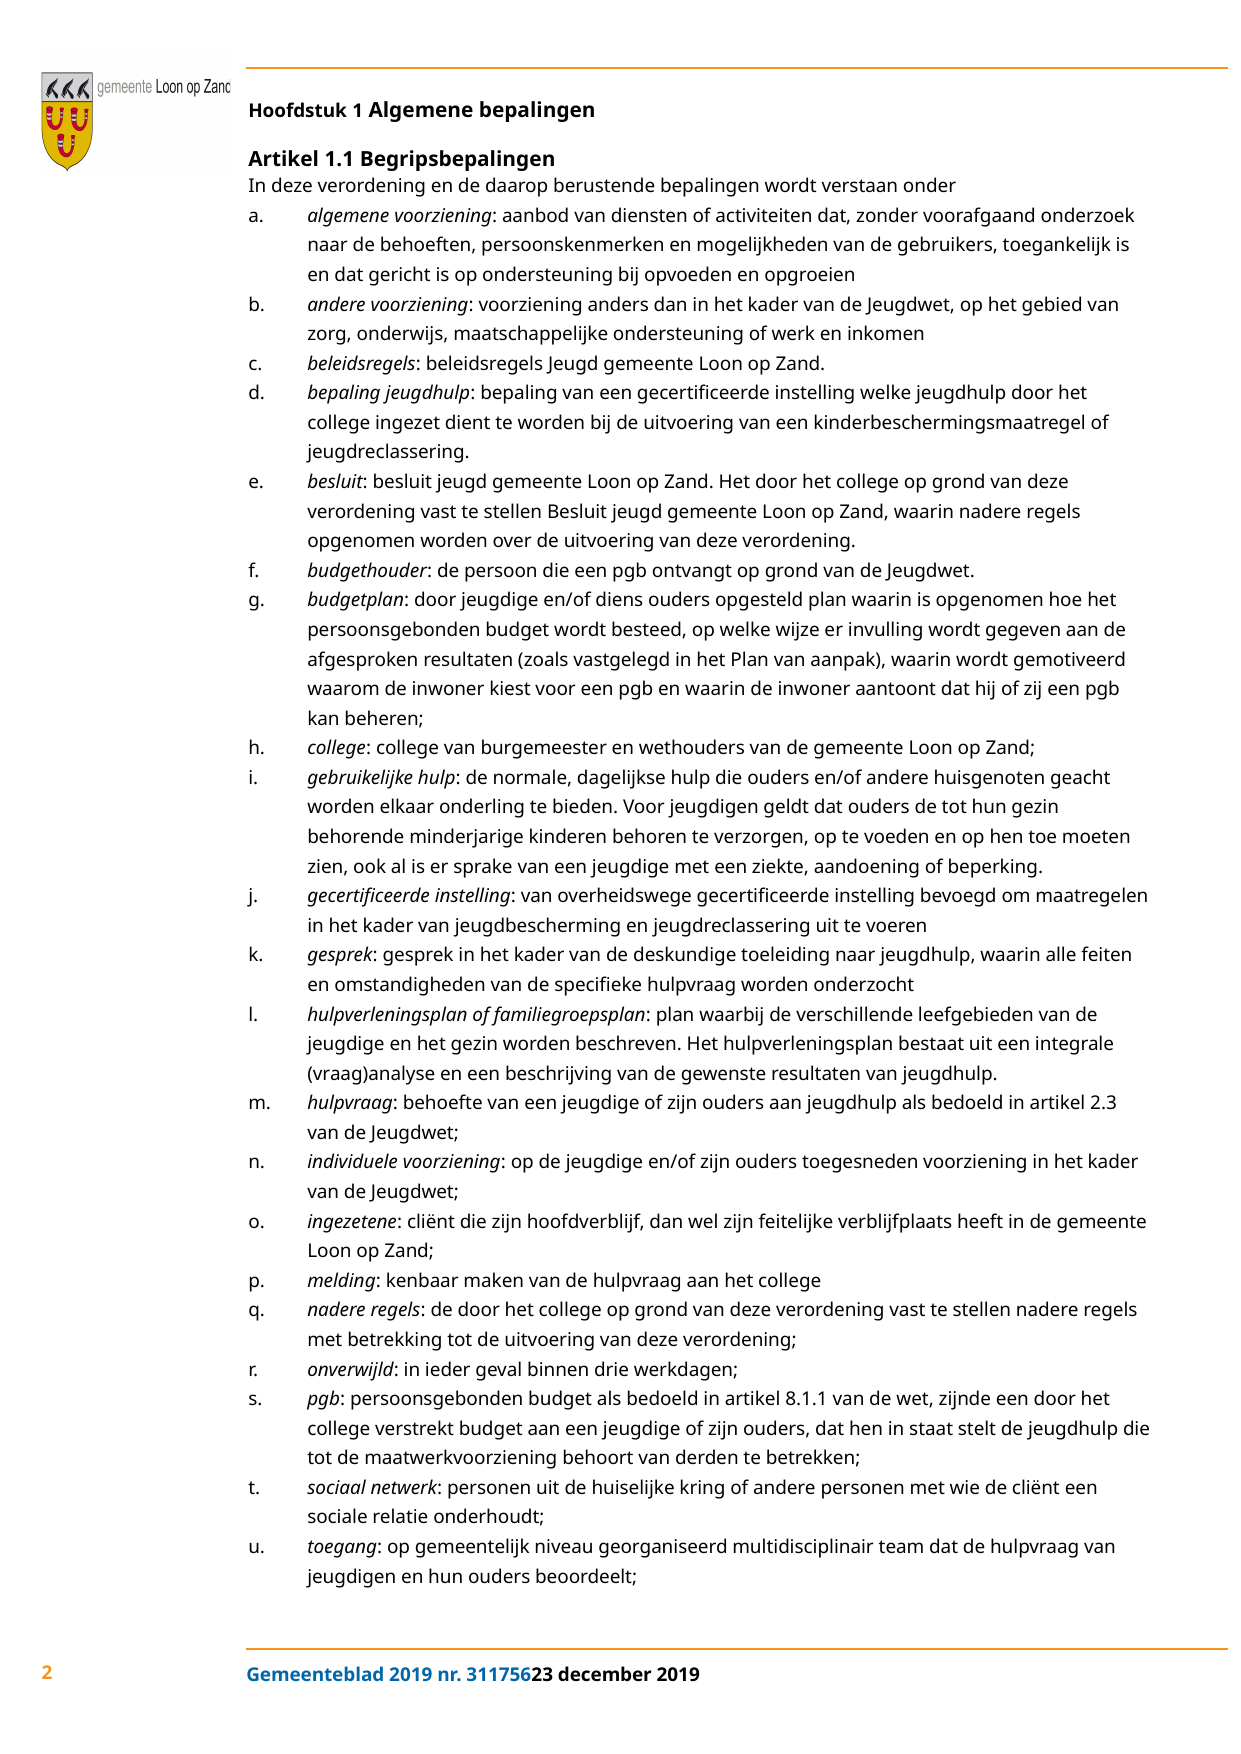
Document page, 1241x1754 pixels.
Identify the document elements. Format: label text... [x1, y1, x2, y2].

list gecertificeerde instelling: van overheidswege gecertificeerde instelling bevoegd om maatregelen in het kader van jeugdbescherming en jeugdreclassering uit te voeren [248, 882, 1152, 938]
list hulpverleningsplan of familiegroepsplan: plan waarbij de verschillende leefgebieden van de jeugdige en het gezin worden beschreven. Het hulpverleningsplan bestaat uit een integrale (vraag)analyse en een beschrijving van de gewenste resultaten van jeugdhulp. [248, 1001, 1152, 1086]
list beleidsregels: beleidsregels Jeugd gemeente Loon op Zand. [248, 350, 1152, 376]
list besluit: besluit jeugd gemeente Loon op Zand. Het door het college op grond van deze verordening vast te stellen Besluit jeugd gemeente Loon op Zand, waarin nadere regels opgenomen worden over de uitvoering van deze verordening. [248, 468, 1152, 553]
list toegang: op gemeentelijk niveau georganiseerd multidisciplinair team dat de hulpvraag van jeugdigen en hun ouders beoordeelt; [248, 1533, 1152, 1589]
list pgb: persoonsgebonden budget als bedoeld in artikel 8.1.1 van de wet, zijnde een door het college verstrekt budget aan een jeugdige of zijn ouders, dat hen in staat stelt de jeugdhulp die tot de maatwerkvoorziening behoort van derden te betrekken; [248, 1385, 1152, 1470]
list individuele voorziening: op de jeugdige en/of zijn ouders toegesneden voorziening in het kader van de Jeugdwet; [248, 1149, 1152, 1204]
list sociaal netwerk: personen uit de huiselijke kring of andere personen met wie de cliënt een sociale relatie onderhoudt; [248, 1474, 1152, 1529]
list gebruikelijke hulp: de normale, dagelijkse hulp die ouders en/of andere huisgenoten geacht worden elkaar onderling te bieden. Voor jeugdigen geldt dat ouders de tot hun gezin behorende minderjarige kinderen behoren te verzorgen, op te voeden en op hen toe moeten zien, ook al is er sprake van een jeugdige met een ziekte, aandoening of beperking. [248, 764, 1152, 879]
list ingezetene: cliënt die zijn hoofdverblijf, dan wel zijn feitelijke verblijfplaats heeft in de gemeente Loon op Zand; [248, 1208, 1152, 1263]
text Artikel 1.1 Begripsbepalingen [248, 144, 1152, 172]
picture [41, 47, 231, 172]
list onverwijld: in ieder geval binnen drie werkdagen; [248, 1356, 1152, 1382]
list algemene voorziening: aanbod van diensten of activiteiten dat, zonder voorafgaand onderzoek naar de behoeften, persoonskenmerken en mogelijkheden van de gebruikers, toegankelijk is en dat gericht is op ondersteuning bij opvoeden en opgroeien [248, 202, 1152, 287]
list andere voorziening: voorziening anders dan in het kader van de Jeugdwet, op het gebied van zorg, onderwijs, maatschappelijke ondersteuning of werk en inkomen [248, 291, 1152, 346]
text In deze verordening en de daarop berustende bepalingen wordt verstaan onder [248, 172, 1152, 198]
list nadere regels: de door het college op grond van deze verordening vast te stellen nadere regels met betrekking tot de uitvoering van deze verordening; [248, 1297, 1152, 1352]
list budgetplan: door jeugdige en/of diens ouders opgesteld plan waarin is opgenomen hoe het persoonsgebonden budget wordt besteed, op welke wijze er invulling wordt gegeven aan de afgesproken resultaten (zoals vastgelegd in het Plan van aanpak), waarin wordt gemotiveerd waarom de inwoner kiest voor een pgb en waarin de inwoner aantoont dat hij of zij een pgb kan beheren; [248, 587, 1152, 731]
list budgethouder: de persoon die een pgb ontvangt op grond van de Jeugdwet. [248, 557, 1152, 583]
list gesprek: gesprek in het kader van de deskundige toeleiding naar jeugdhulp, waarin alle feiten en omstandigheden van de specifieke hulpvraag worden onderzocht [248, 942, 1152, 997]
list college: college van burgemeester en wethouders van de gemeente Loon op Zand; [248, 734, 1152, 760]
list melding: kenbaar maken van de hulpvraag aan het college [248, 1267, 1152, 1293]
text Hoofdstuk 1 Algemene bepalingen [248, 95, 1152, 123]
list hulpvraag: behoefte van een jeugdige of zijn ouders aan jeugdhulp als bedoeld in artikel 2.3 van de Jeugdwet; [248, 1089, 1152, 1145]
list bepaling jeugdhulp: bepaling van een gecertificeerde instelling welke jeugdhulp door het college ingezet dient te worden bij de uitvoering van een kinderbeschermingsmaatregel of jeugdreclassering. [248, 379, 1152, 464]
